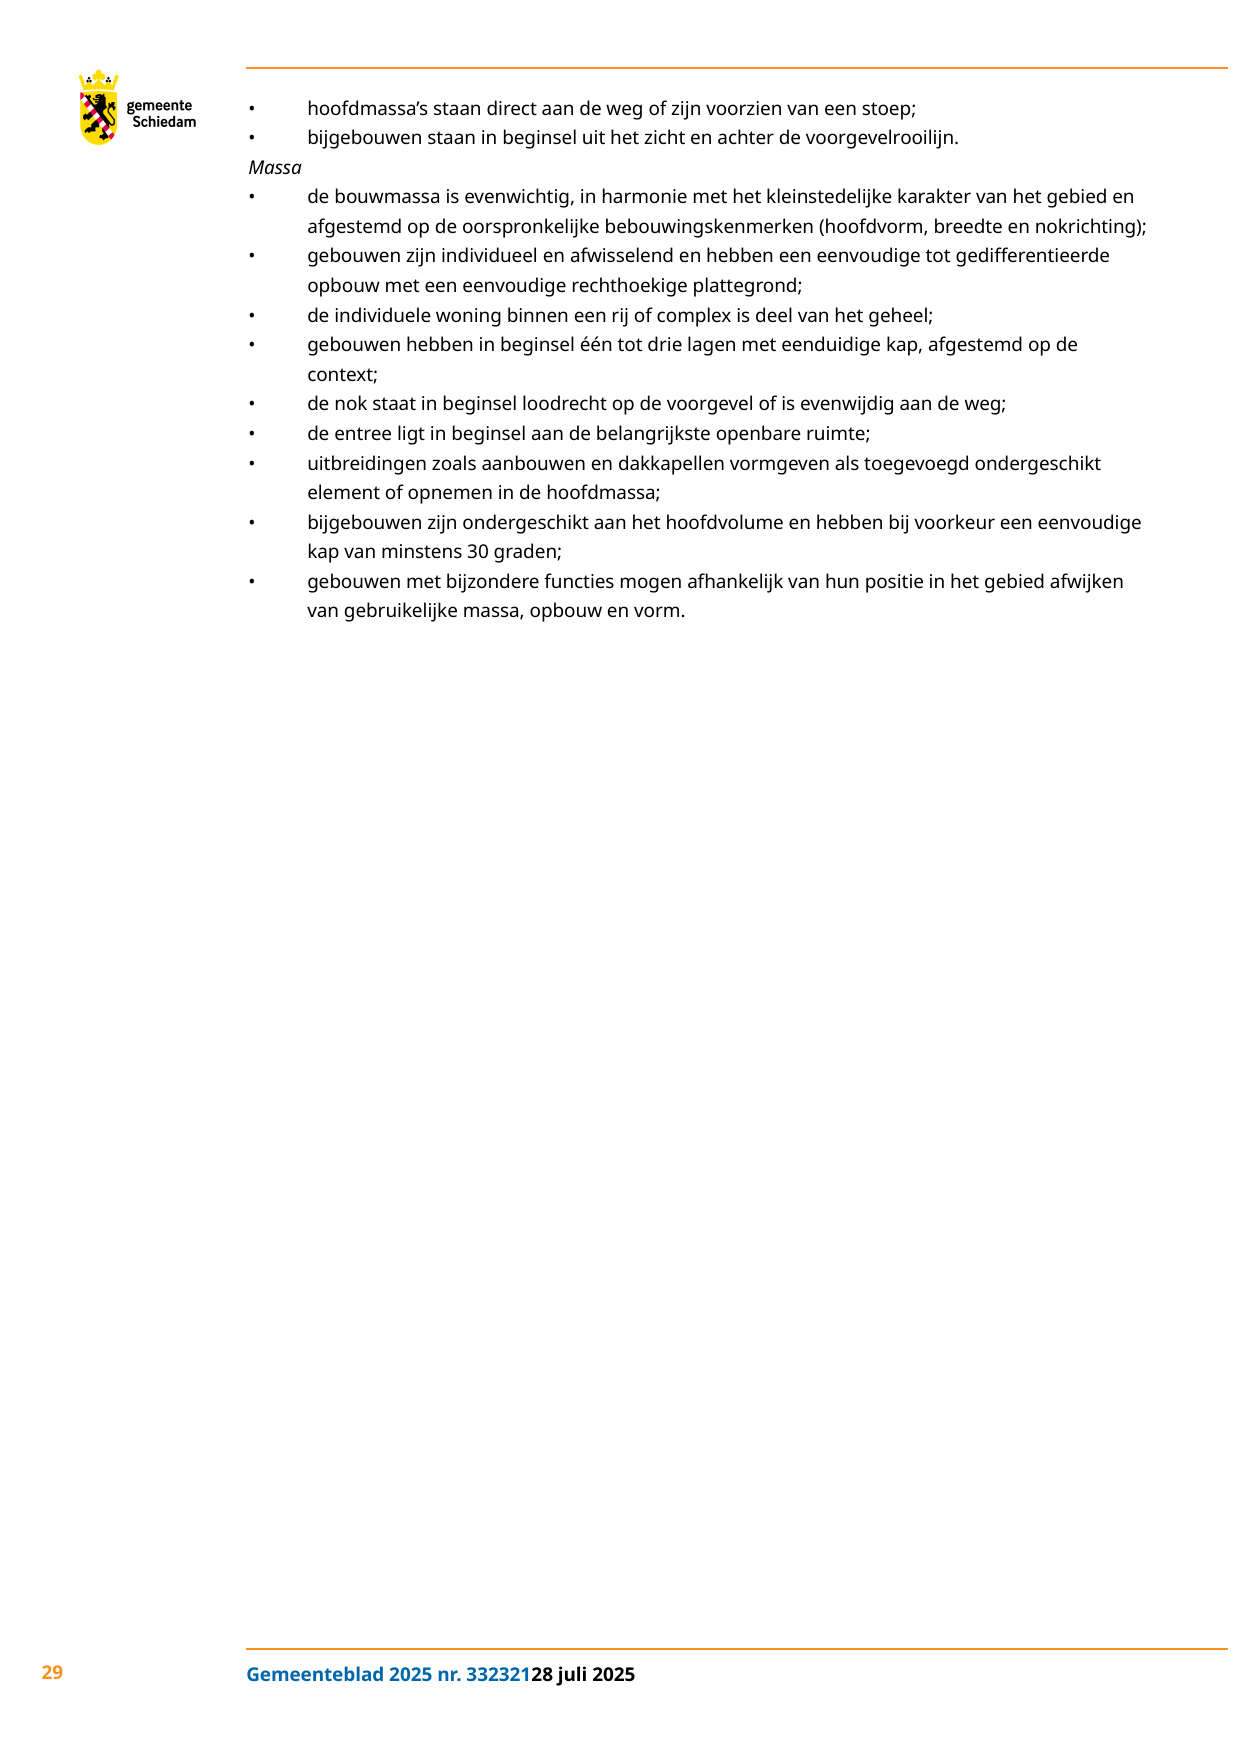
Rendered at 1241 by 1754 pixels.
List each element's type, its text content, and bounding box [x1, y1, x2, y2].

list de entree ligt in beginsel aan de belangrijkste openbare ruimte; [248, 420, 1152, 446]
list de individuele woning binnen een rij of complex is deel van het geheel; [248, 302, 1152, 328]
text Massa [248, 154, 1152, 180]
list de bouwmassa is evenwichtig, in harmonie met het kleinstedelijke karakter van het gebied en afgestemd op de oorspronkelijke bebouwingskenmerken (hoofdvorm, breedte en nokrichting); [248, 183, 1152, 239]
list gebouwen met bijzondere functies mogen afhankelijk van hun positie in het gebied afwijken van gebruikelijke massa, opbouw en vorm. [248, 568, 1152, 623]
list gebouwen zijn individueel en afwisselend en hebben een eenvoudige tot gedifferentieerde opbouw met een eenvoudige rechthoekige plattegrond; [248, 243, 1152, 298]
picture [41, 47, 231, 172]
list hoofdmassa’s staan direct aan de weg of zijn voorzien van een stoep; [248, 95, 1152, 121]
list de nok staat in beginsel loodrecht op de voorgevel of is evenwijdig aan de weg; [248, 391, 1152, 416]
list gebouwen hebben in beginsel één tot drie lagen met eenduidige kap, afgestemd op de context; [248, 331, 1152, 387]
list uitbreidingen zoals aanbouwen en dakkapellen vormgeven als toegevoegd ondergeschikt element of opnemen in de hoofdmassa; [248, 450, 1152, 505]
list bijgebouwen staan in beginsel uit het zicht en achter de voorgevelrooilijn. [248, 124, 1152, 150]
list bijgebouwen zijn ondergeschikt aan het hoofdvolume en hebben bij voorkeur een eenvoudige kap van minstens 30 graden; [248, 509, 1152, 564]
